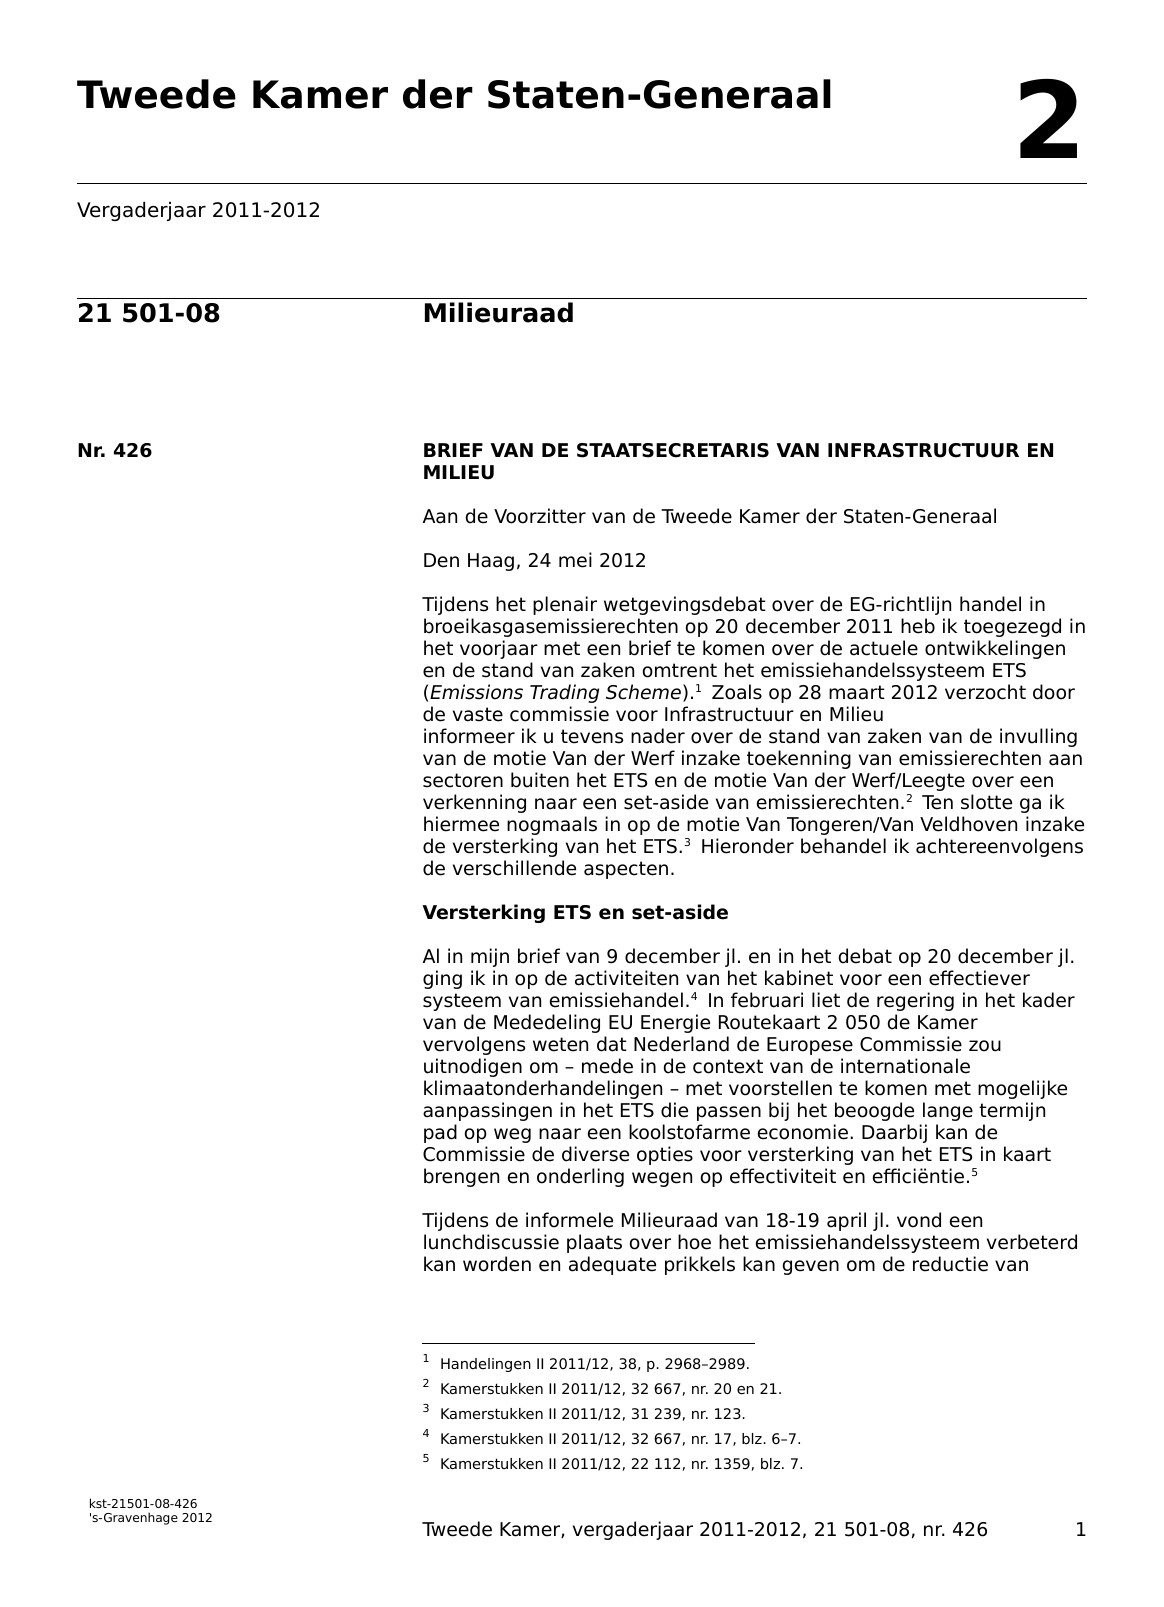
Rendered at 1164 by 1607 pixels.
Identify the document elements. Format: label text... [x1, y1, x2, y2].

text Al in mijn brief van 9 december jl. en in het debat op 20 december jl. ging ik in op de activiteiten van het kabinet voor een effectiever systeem van emissiehandel. In februari liet de regering in het kader van de Mededeling EU Energie Routekaart 2 050 de Kamer vervolgens weten dat Nederland de Europese Commissie zou uitnodigen om – mede in de context van de internationale klimaatonderhandelingen – met voorstellen te komen met mogelijke aanpassingen in het ETS die passen bij het beoogde lange termijn pad op weg naar een koolstofarme economie. Daarbij kan de Commissie de diverse opties voor versterking van het ETS in kaart brengen en onderling wegen op effectiviteit en efficiëntie. [422, 946, 1087, 1188]
text Aan de Voorzitter van de Tweede Kamer der Staten-Generaal [422, 506, 1087, 528]
text Handelingen II 2011/12, 38, p. 2968–2989. [422, 1352, 1087, 1374]
text Kamerstukken II 2011/12, 22 112, nr. 1359, blz. 7. [422, 1452, 1087, 1474]
subtitle Versterking ETS en set-aside [422, 902, 1087, 924]
text Tijdens het plenair wetgevingsdebat over de EG-richtlijn handel in broeikasgasemissierechten op 20 december 2011 heb ik toegezegd in het voorjaar met een brief te komen over de actuele ontwikkelingen en de stand van zaken omtrent het emissiehandelssysteem ETS (Emissions Trading Scheme). Zoals op 28 maart 2012 verzocht door de vaste commissie voor Infrastructuur en Milieu [422, 594, 1087, 726]
text Kamerstukken II 2011/12, 31 239, nr. 123. [422, 1402, 1087, 1424]
text kst-21501-08-426 [88, 1497, 323, 1511]
text Tijdens de informele Milieuraad van 18-19 april jl. vond een lunchdiscussie plaats over hoe het emissiehandelssysteem verbeterd kan worden en adequate prikkels kan geven om de reductie van [422, 1210, 1087, 1276]
text Kamerstukken II 2011/12, 32 667, nr. 20 en 21. [422, 1377, 1087, 1399]
table_cell Vergaderjaar 2011-2012 [77, 184, 1087, 298]
text informeer ik u tevens nader over de stand van zaken van de invulling van de motie Van der Werf inzake toekenning van emissierechten aan sectoren buiten het ETS en de motie Van der Werf/Leegte over een verkenning naar een set-aside van emissierechten. Ten slotte ga ik hiermee nogmaals in op de motie Van Tongeren/Van Veldhoven inzake de versterking van het ETS. Hieronder behandel ik achtereenvolgens de verschillende aspecten. [422, 726, 1087, 880]
subtitle 21 501-08 Milieuraad [77, 299, 1087, 329]
table_header 2 [886, 59, 1087, 183]
table_header Tweede Kamer der Staten-Generaal [77, 59, 886, 183]
subtitle Nr. 426 BRIEF VAN DE STAATSECRETARIS VAN INFRASTRUCTUUR EN MILIEU [77, 440, 1087, 484]
text Kamerstukken II 2011/12, 32 667, nr. 17, blz. 6–7. [422, 1427, 1087, 1449]
text 's-Gravenhage 2012 [88, 1511, 323, 1525]
text Den Haag, 24 mei 2012 [422, 550, 1087, 572]
